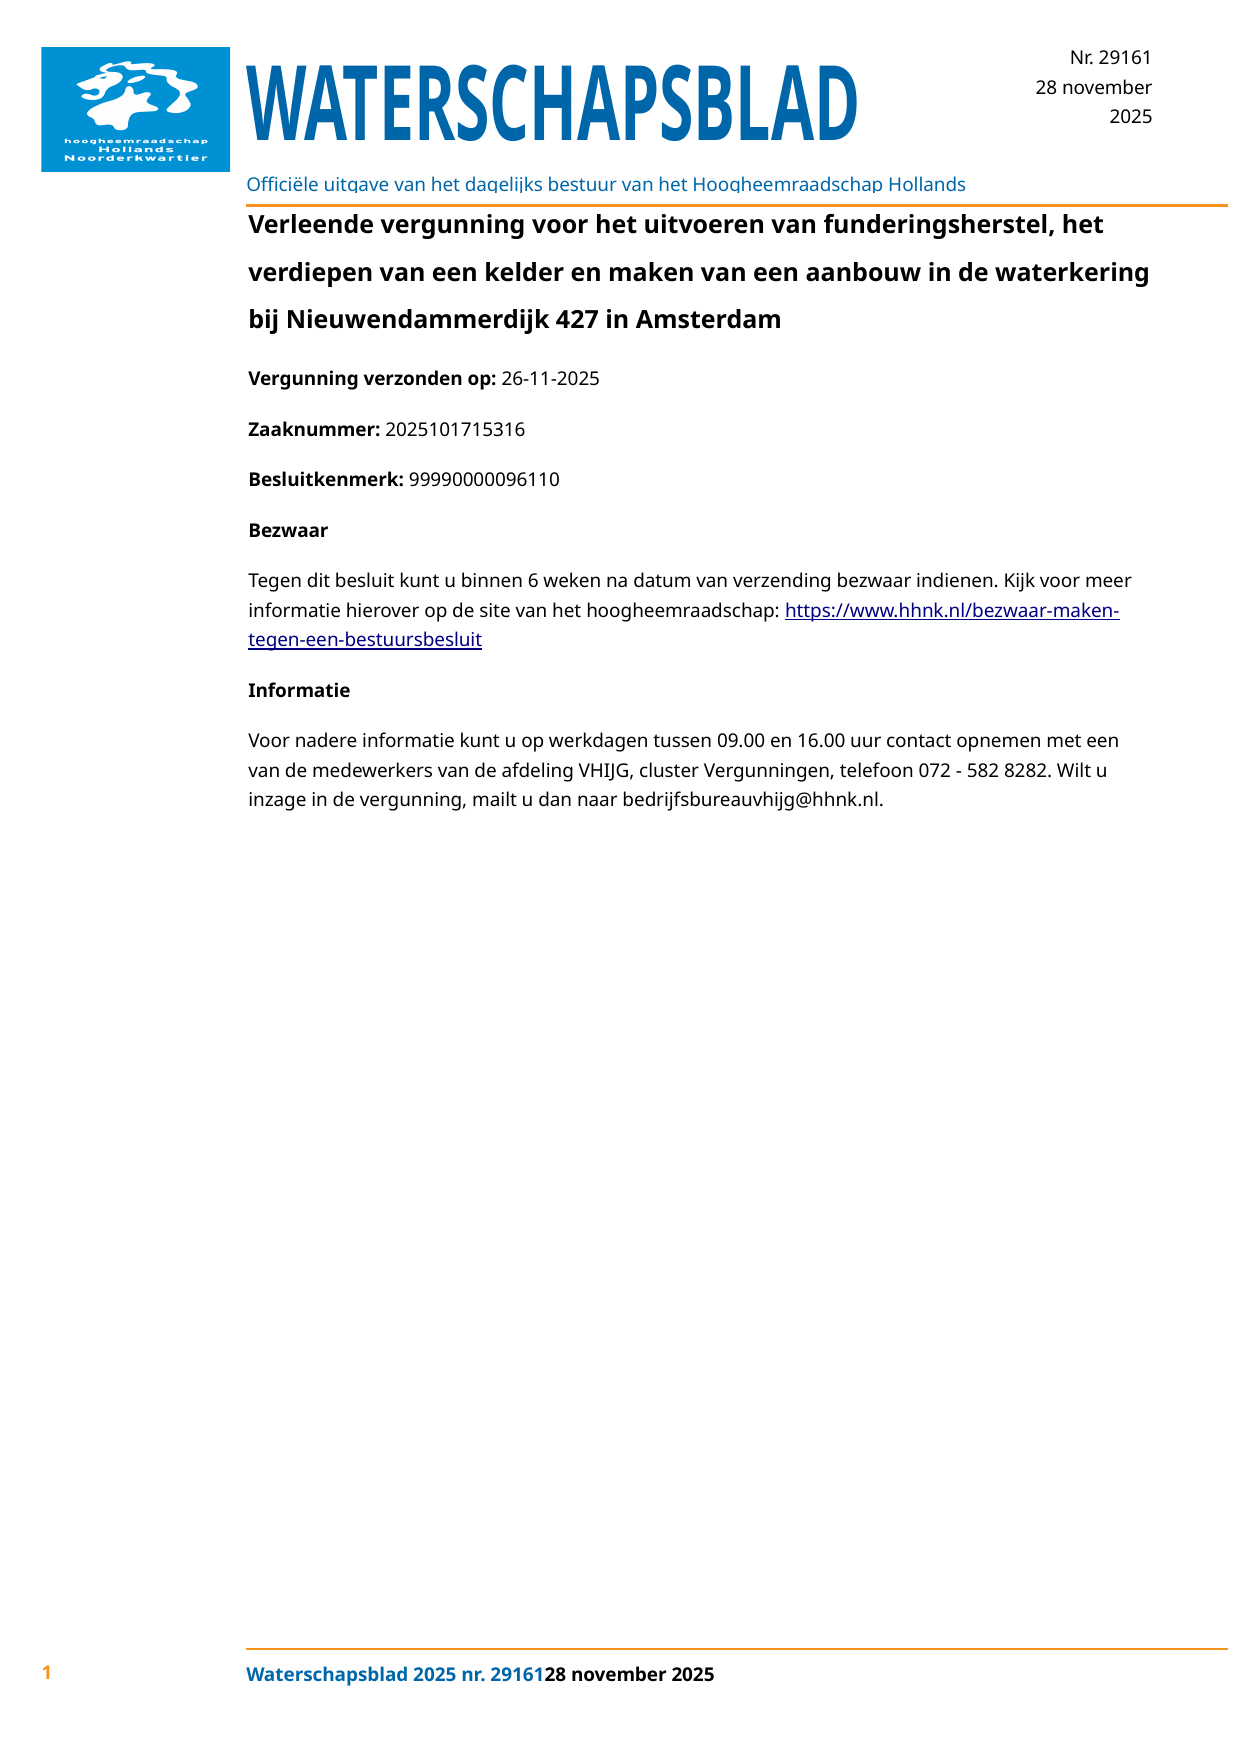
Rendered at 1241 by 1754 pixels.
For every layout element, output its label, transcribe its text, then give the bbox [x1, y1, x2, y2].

picture [78, 64, 122, 99]
picture [118, 62, 197, 112]
text Voor nadere informatie kunt u op werkdagen tussen 09.00 en 16.00 uur contact opnemen met een van de medewerkers van de afdeling VHIJG, cluster Vergunningen, telefoon 072 - 582 8282. Wilt u inzage in de vergunning, mailt u dan naar bedrijfsbureauvhijg@hhnk.nl. [248, 727, 1152, 812]
text Besluitkenmerk: 99990000096110 [248, 466, 1152, 492]
text Zaaknummer: 2025101715316 [248, 416, 1152, 442]
picture [129, 76, 144, 82]
picture [88, 87, 157, 130]
text Tegen dit besluit kunt u binnen 6 weken na datum van verzending bezwaar indienen. Kijk voor meer informatie hierover op de site van het hoogheemraadschap: https://www.hhnk.nl/bezwaar-maken-tegen-een-bestuursbesluit [248, 567, 1152, 652]
text Bezwaar [248, 517, 1152, 542]
text Informatie [248, 677, 1152, 702]
text Vergunning verzonden op: 26-11-2025 [248, 366, 1152, 391]
text Verleende vergunning voor het uitvoeren van funderingsherstel, het verdiepen van een kelder en maken van een aanbouw in de waterkering bij Nieuwendammerdijk 427 in Amsterdam [248, 207, 1152, 336]
